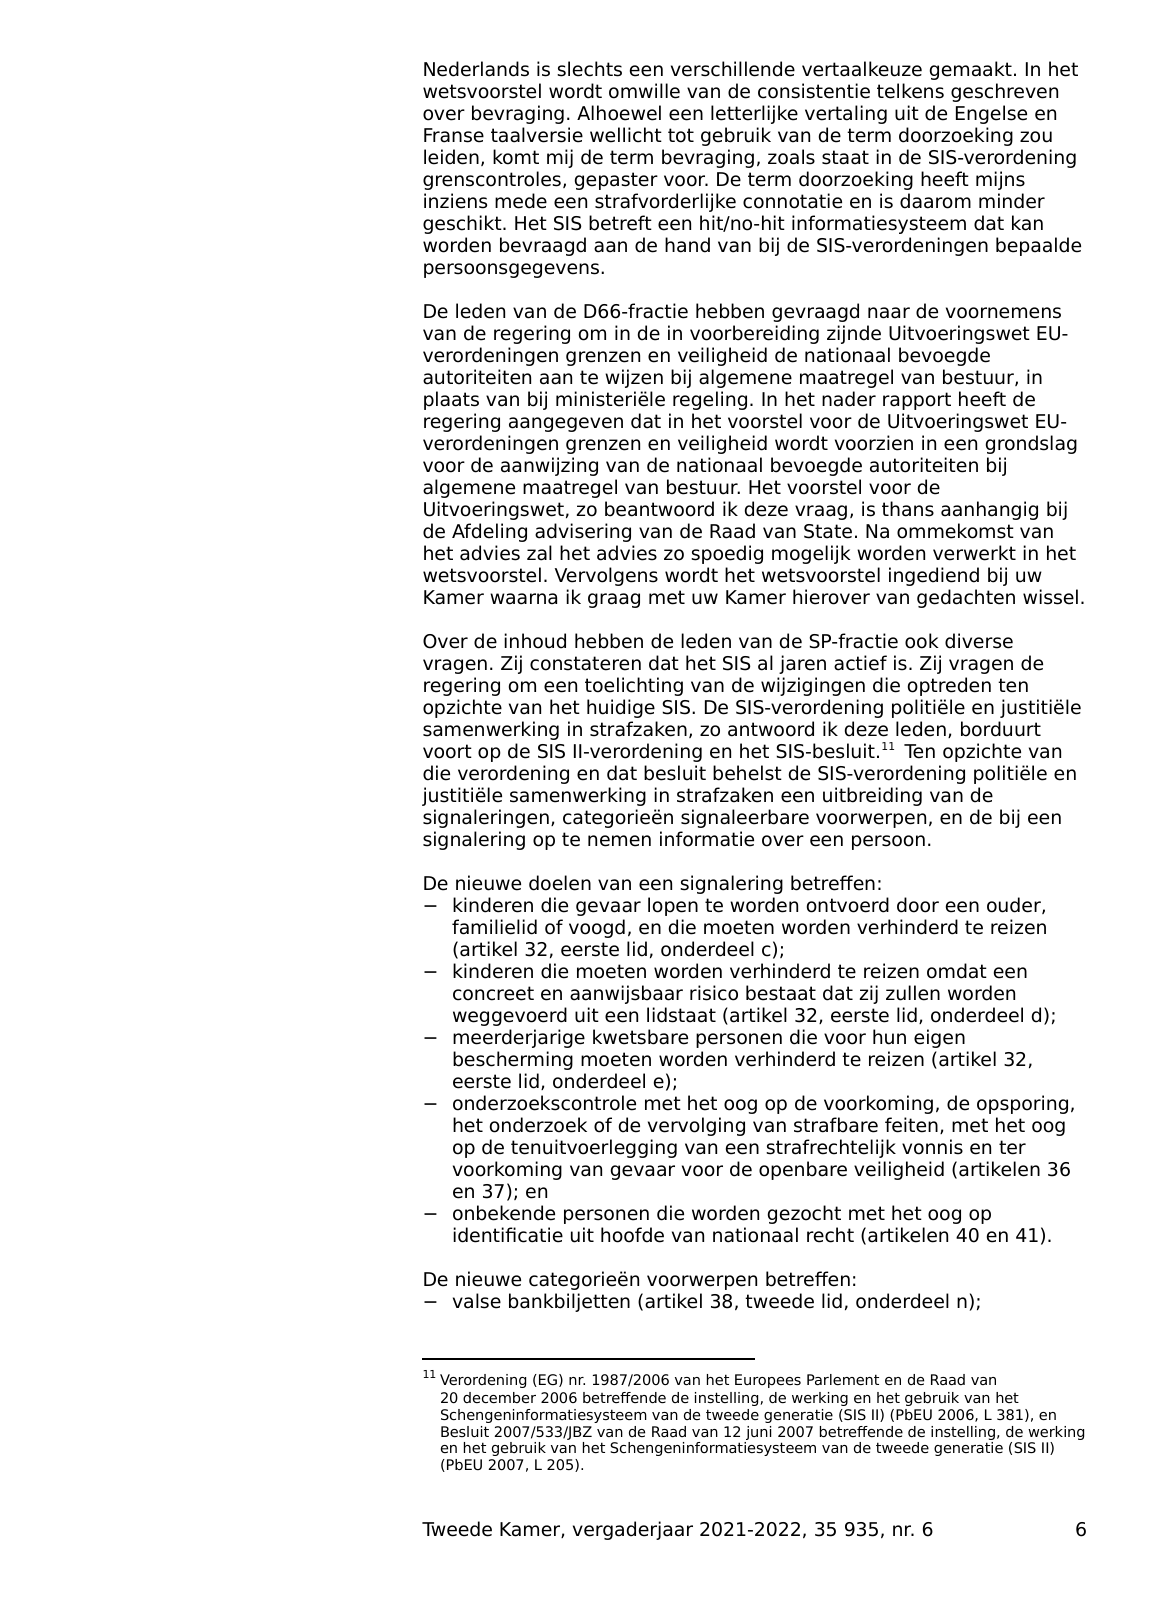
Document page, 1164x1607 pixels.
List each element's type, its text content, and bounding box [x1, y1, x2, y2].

text − kinderen die moeten worden verhinderd te reizen omdat een concreet en aanwijsbaar risico bestaat dat zij zullen worden weggevoerd uit een lidstaat (artikel 32, eerste lid, onderdeel d); [422, 961, 1087, 1027]
text − onderzoekscontrole met het oog op de voorkoming, de opsporing, het onderzoek of de vervolging van strafbare feiten, met het oog op de tenuitvoerlegging van een strafrechtelijk vonnis en ter voorkoming van gevaar voor de openbare veiligheid (artikelen 36 en 37); en [422, 1093, 1087, 1203]
text De nieuwe doelen van een signalering betreffen: [422, 873, 1087, 895]
text − valse bankbiljetten (artikel 38, tweede lid, onderdeel n); [422, 1291, 1087, 1313]
text − onbekende personen die worden gezocht met het oog op identificatie uit hoofde van nationaal recht (artikelen 40 en 41). [422, 1203, 1087, 1247]
text Verordening (EG) nr. 1987/2006 van het Europees Parlement en de Raad van 20 december 2006 betreffende de instelling, de werking en het gebruik van het Schengeninformatiesysteem van de tweede generatie (SIS II) (PbEU 2006, L 381), en Besluit 2007/533/JBZ van de Raad van 12 juni 2007 betreffende de instelling, de werking en het gebruik van het Schengeninformatiesysteem van de tweede generatie (SIS II) (PbEU 2007, L 205). [422, 1368, 1087, 1474]
text − kinderen die gevaar lopen te worden ontvoerd door een ouder, familielid of voogd, en die moeten worden verhinderd te reizen (artikel 32, eerste lid, onderdeel c); [422, 895, 1087, 961]
text Nederlands is slechts een verschillende vertaalkeuze gemaakt. In het wetsvoorstel wordt omwille van de consistentie telkens geschreven over bevraging. Alhoewel een letterlijke vertaling uit de Engelse en Franse taalversie wellicht tot gebruik van de term doorzoeking zou leiden, komt mij de term bevraging, zoals staat in de SIS-verordening grenscontroles, gepaster voor. De term doorzoeking heeft mijns inziens mede een strafvorderlijke connotatie en is daarom minder geschikt. Het SIS betreft een hit/no-hit informatiesysteem dat kan worden bevraagd aan de hand van bij de SIS-verordeningen bepaalde persoonsgegevens. [422, 59, 1087, 279]
text De leden van de D66-fractie hebben gevraagd naar de voornemens van de regering om in de in voorbereiding zijnde Uitvoeringswet EU-verordeningen grenzen en veiligheid de nationaal bevoegde autoriteiten aan te wijzen bij algemene maatregel van bestuur, in plaats van bij ministeriële regeling. In het nader rapport heeft de regering aangegeven dat in het voorstel voor de Uitvoeringswet EU-verordeningen grenzen en veiligheid wordt voorzien in een grondslag voor de aanwijzing van de nationaal bevoegde autoriteiten bij algemene maatregel van bestuur. Het voorstel voor de Uitvoeringswet, zo beantwoord ik deze vraag, is thans aanhangig bij de Afdeling advisering van de Raad van State. Na ommekomst van het advies zal het advies zo spoedig mogelijk worden verwerkt in het wetsvoorstel. Vervolgens wordt het wetsvoorstel ingediend bij uw Kamer waarna ik graag met uw Kamer hierover van gedachten wissel. [422, 301, 1087, 609]
text De nieuwe categorieën voorwerpen betreffen: [422, 1269, 1087, 1291]
text − meerderjarige kwetsbare personen die voor hun eigen bescherming moeten worden verhinderd te reizen (artikel 32, eerste lid, onderdeel e); [422, 1027, 1087, 1093]
text Over de inhoud hebben de leden van de SP-fractie ook diverse vragen. Zij constateren dat het SIS al jaren actief is. Zij vragen de regering om een toelichting van de wijzigingen die optreden ten opzichte van het huidige SIS. De SIS-verordening politiële en justitiële samenwerking in strafzaken, zo antwoord ik deze leden, borduurt voort op de SIS II-verordening en het SIS-besluit. Ten opzichte van die verordening en dat besluit behelst de SIS-verordening politiële en justitiële samenwerking in strafzaken een uitbreiding van de signaleringen, categorieën signaleerbare voorwerpen, en de bij een signalering op te nemen informatie over een persoon. [422, 631, 1087, 851]
